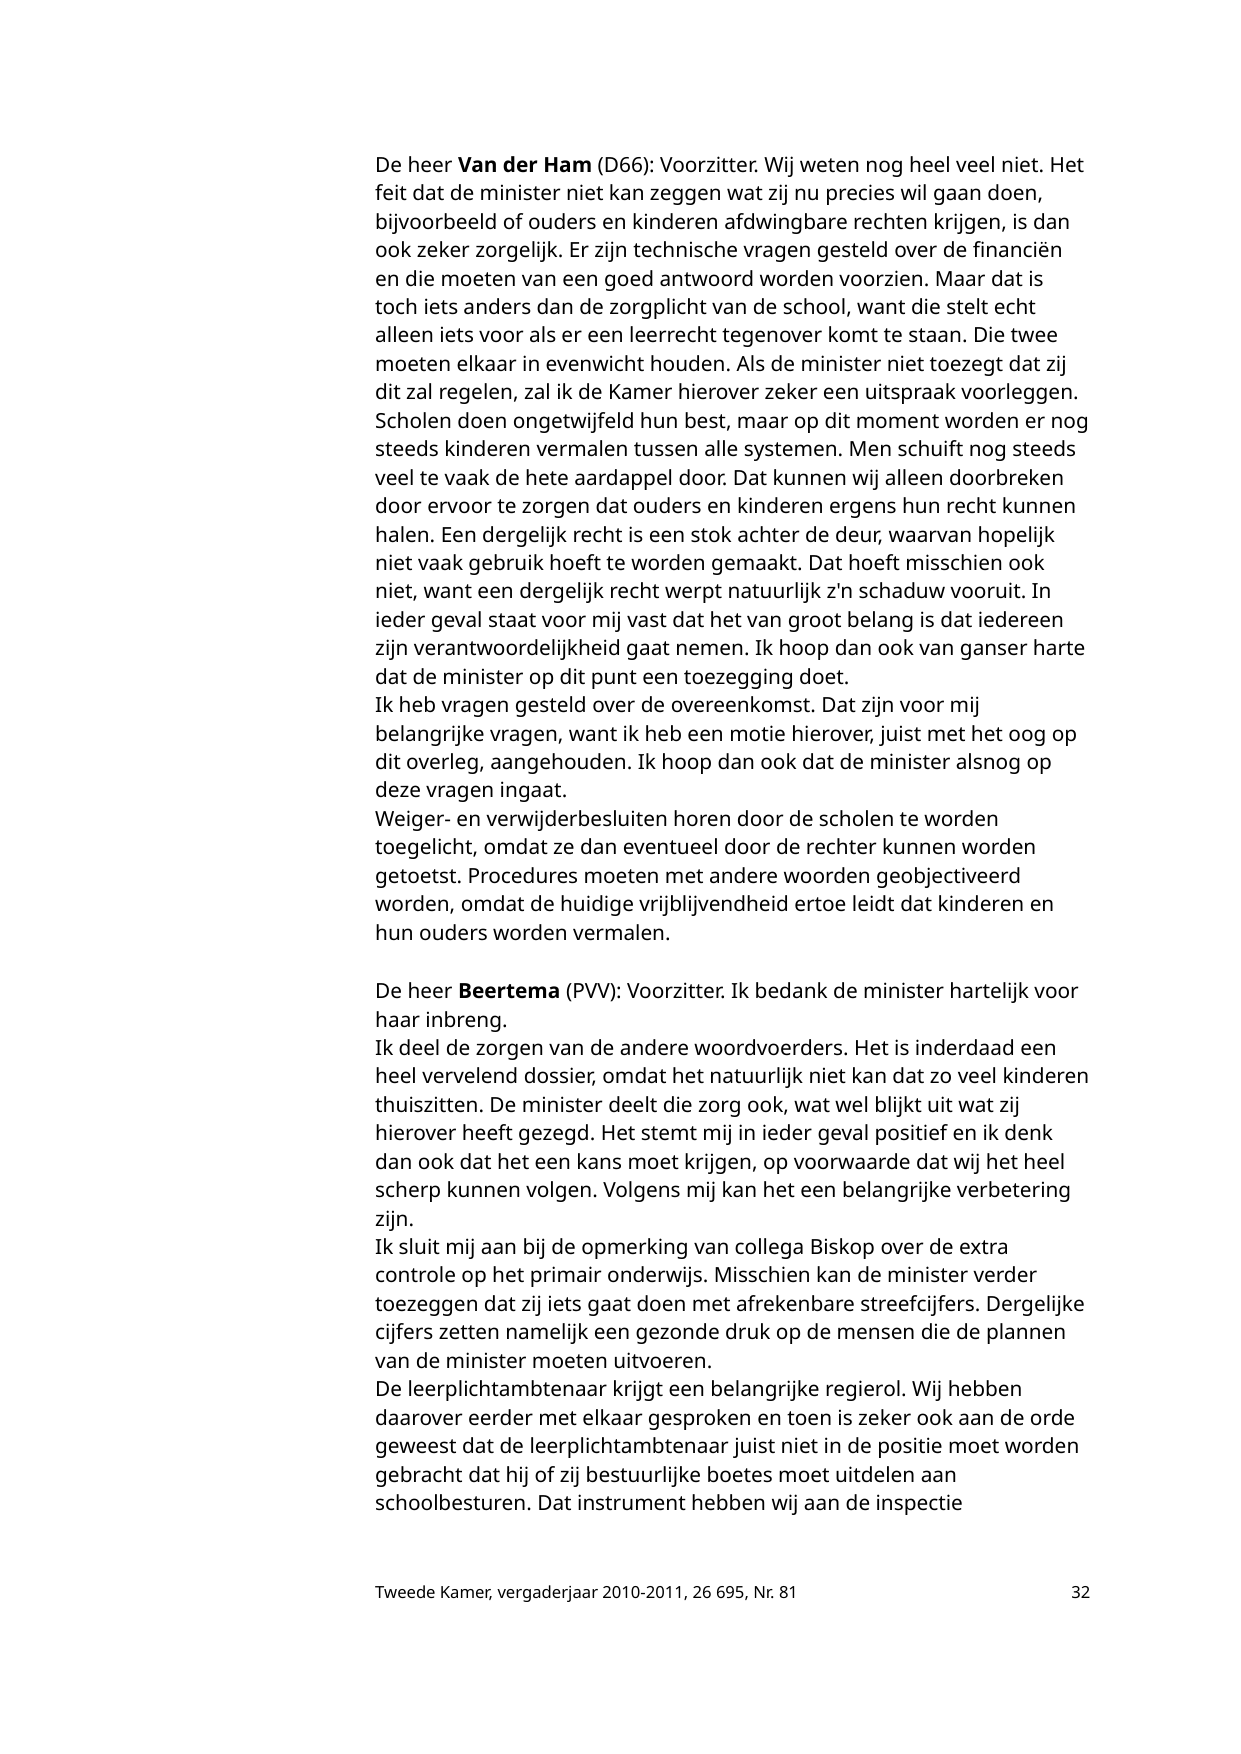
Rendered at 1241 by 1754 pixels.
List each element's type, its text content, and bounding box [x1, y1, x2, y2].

text De leerplichtambtenaar krijgt een belangrijke regierol. Wij hebben daarover eerder met elkaar gesproken en toen is zeker ook aan de orde geweest dat de leerplichtambtenaar juist niet in de positie moet worden gebracht dat hij of zij bestuurlijke boetes moet uitdelen aan schoolbesturen. Dat instrument hebben wij aan de inspectie [375, 1374, 1090, 1517]
text De heer Van der Ham (D66): Voorzitter. Wij weten nog heel veel niet. Het feit dat de minister niet kan zeggen wat zij nu precies wil gaan doen, bijvoorbeeld of ouders en kinderen afdwingbare rechten krijgen, is dan ook zeker zorgelijk. Er zijn technische vragen gesteld over de financiën en die moeten van een goed antwoord worden voorzien. Maar dat is toch iets anders dan de zorgplicht van de school, want die stelt echt alleen iets voor als er een leerrecht tegenover komt te staan. Die twee moeten elkaar in evenwicht houden. Als de minister niet toezegt dat zij dit zal regelen, zal ik de Kamer hierover zeker een uitspraak voorleggen. [375, 150, 1090, 406]
text Ik deel de zorgen van de andere woordvoerders. Het is inderdaad een heel vervelend dossier, omdat het natuurlijk niet kan dat zo veel kinderen thuiszitten. De minister deelt die zorg ook, wat wel blijkt uit wat zij hierover heeft gezegd. Het stemt mij in ieder geval positief en ik denk dan ook dat het een kans moet krijgen, op voorwaarde dat wij het heel scherp kunnen volgen. Volgens mij kan het een belangrijke verbetering zijn. [375, 1033, 1090, 1232]
text Ik heb vragen gesteld over de overeenkomst. Dat zijn voor mij belangrijke vragen, want ik heb een motie hierover, juist met het oog op dit overleg, aangehouden. Ik hoop dan ook dat de minister alsnog op deze vragen ingaat. [375, 690, 1090, 804]
text Scholen doen ongetwijfeld hun best, maar op dit moment worden er nog steeds kinderen vermalen tussen alle systemen. Men schuift nog steeds veel te vaak de hete aardappel door. Dat kunnen wij alleen doorbreken door ervoor te zorgen dat ouders en kinderen ergens hun recht kunnen halen. Een dergelijk recht is een stok achter de deur, waarvan hopelijk niet vaak gebruik hoeft te worden gemaakt. Dat hoeft misschien ook niet, want een dergelijk recht werpt natuurlijk z'n schaduw vooruit. In ieder geval staat voor mij vast dat het van groot belang is dat iedereen zijn verantwoordelijkheid gaat nemen. Ik hoop dan ook van ganser harte dat de minister op dit punt een toezegging doet. [375, 406, 1090, 690]
text Ik sluit mij aan bij de opmerking van collega Biskop over de extra controle op het primair onderwijs. Misschien kan de minister verder toezeggen dat zij iets gaat doen met afrekenbare streefcijfers. Dergelijke cijfers zetten namelijk een gezonde druk op de mensen die de plannen van de minister moeten uitvoeren. [375, 1232, 1090, 1374]
text De heer Beertema (PVV): Voorzitter. Ik bedank de minister hartelijk voor haar inbreng. [375, 976, 1090, 1033]
text Weiger- en verwijderbesluiten horen door de scholen te worden toegelicht, omdat ze dan eventueel door de rechter kunnen worden getoetst. Procedures moeten met andere woorden geobjectiveerd worden, omdat de huidige vrijblijvendheid ertoe leidt dat kinderen en hun ouders worden vermalen. [375, 804, 1090, 946]
